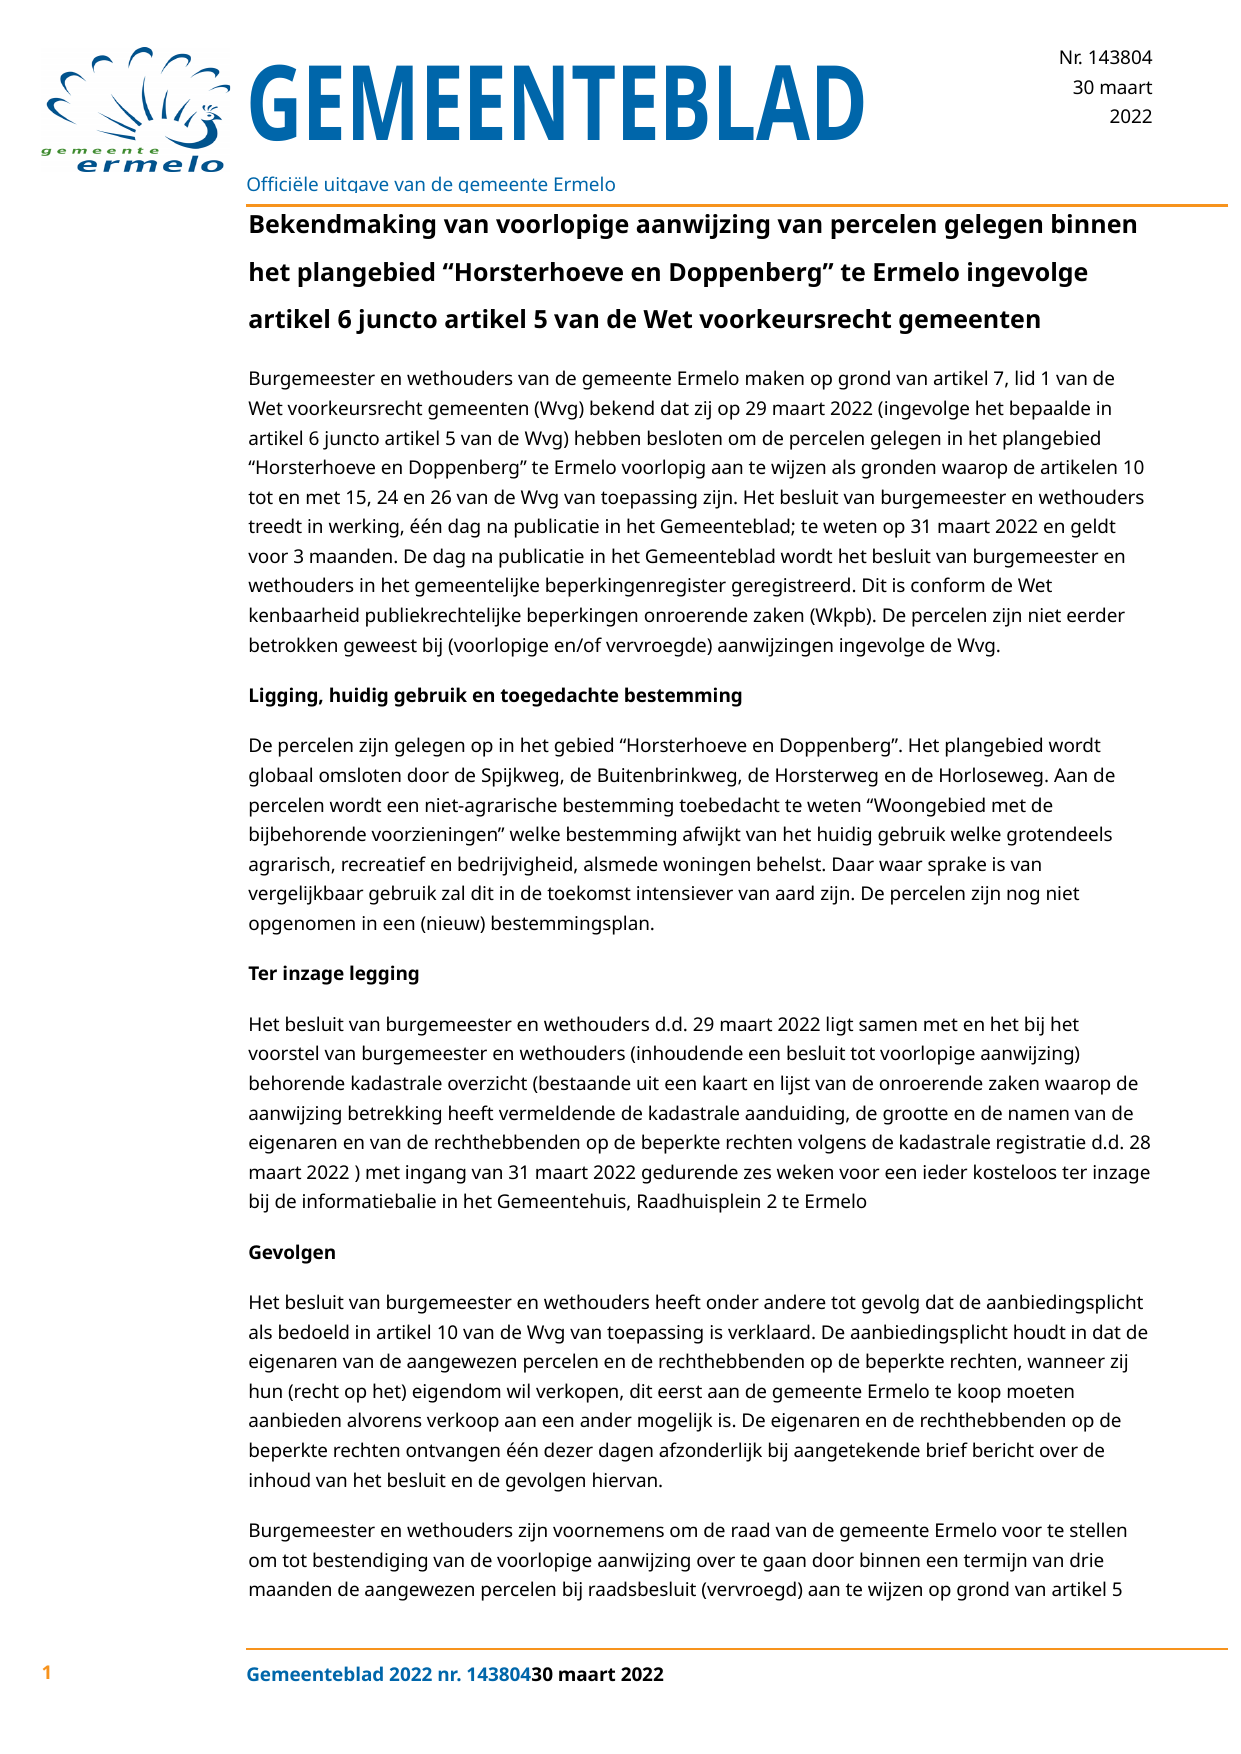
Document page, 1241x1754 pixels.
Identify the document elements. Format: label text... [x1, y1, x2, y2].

text De percelen zijn gelegen op in het gebied “Horsterhoeve en Doppenberg”. Het plangebied wordt globaal omsloten door de Spijkweg, de Buitenbrinkweg, de Horsterweg en de Horloseweg. Aan de percelen wordt een niet-agrarische bestemming toebedacht te weten “Woongebied met de bijbehorende voorzieningen” welke bestemming afwijkt van het huidig gebruik welke grotendeels agrarisch, recreatief en bedrijvigheid, alsmede woningen behelst. Daar waar sprake is van vergelijkbaar gebruik zal dit in de toekomst intensiever van aard zijn. De percelen zijn nog niet opgenomen in een (nieuw) bestemmingsplan. [248, 733, 1152, 936]
text Het besluit van burgemeester en wethouders d.d. 29 maart 2022 ligt samen met en het bij het voorstel van burgemeester en wethouders (inhoudende een besluit tot voorlopige aanwijzing) behorende kadastrale overzicht (bestaande uit een kaart en lijst van de onroerende zaken waarop de aanwijzing betrekking heeft vermeldende de kadastrale aanduiding, de grootte en de namen van de eigenaren en van de rechthebbenden op de beperkte rechten volgens de kadastrale registratie d.d. 28 maart 2022 ) met ingang van 31 maart 2022 gedurende zes weken voor een ieder kosteloos ter inzage bij de informatiebalie in het Gemeentehuis, Raadhuisplein 2 te Ermelo [248, 1011, 1152, 1214]
text Ligging, huidig gebruik en toegedachte bestemming [248, 682, 1152, 708]
text Burgemeester en wethouders van de gemeente Ermelo maken op grond van artikel 7, lid 1 van de Wet voorkeursrecht gemeenten (Wvg) bekend dat zij op 29 maart 2022 (ingevolge het bepaalde in artikel 6 juncto artikel 5 van de Wvg) hebben besloten om de percelen gelegen in het plangebied “Horsterhoeve en Doppenberg” te Ermelo voorlopig aan te wijzen als gronden waarop de artikelen 10 tot en met 15, 24 en 26 van de Wvg van toepassing zijn. Het besluit van burgemeester en wethouders treedt in werking, één dag na publicatie in het Gemeenteblad; te weten op 31 maart 2022 en geldt voor 3 maanden. De dag na publicatie in het Gemeenteblad wordt het besluit van burgemeester en wethouders in het gemeentelijke beperkingenregister geregistreerd. Dit is conform de Wet kenbaarheid publiekrechtelijke beperkingen onroerende zaken (Wkpb). De percelen zijn niet eerder betrokken geweest bij (voorlopige en/of vervroegde) aanwijzingen ingevolge de Wvg. [248, 366, 1152, 657]
text Bekendmaking van voorlopige aanwijzing van percelen gelegen binnen het plangebied “Horsterhoeve en Doppenberg” te Ermelo ingevolge artikel 6 juncto artikel 5 van de Wet voorkeursrecht gemeenten [248, 207, 1152, 336]
picture [41, 47, 231, 172]
text Burgemeester en wethouders zijn voornemens om de raad van de gemeente Ermelo voor te stellen om tot bestendiging van de voorlopige aanwijzing over te gaan door binnen een termijn van drie maanden de aangewezen percelen bij raadsbesluit (vervroegd) aan te wijzen op grond van artikel 5 [248, 1517, 1152, 1602]
text Gevolgen [248, 1239, 1152, 1264]
text Het besluit van burgemeester en wethouders heeft onder andere tot gevolg dat de aanbiedingsplicht als bedoeld in artikel 10 van de Wvg van toepassing is verklaard. De aanbiedings­plicht houdt in dat de eigenaren van de aangewezen percelen en de rechthebbenden op de beperkte rechten, wanneer zij hun (recht op het) eigendom wil verkopen, dit eerst aan de gemeente Ermelo te koop moeten aanbieden alvorens verkoop aan een ander mogelijk is. De eigenaren en de rechthebbenden op de beperkte rechten ontvangen één dezer dagen afzonderlijk bij aangetekende brief bericht over de inhoud van het besluit en de gevolgen hiervan. [248, 1289, 1152, 1492]
text Ter inzage legging [248, 961, 1152, 986]
